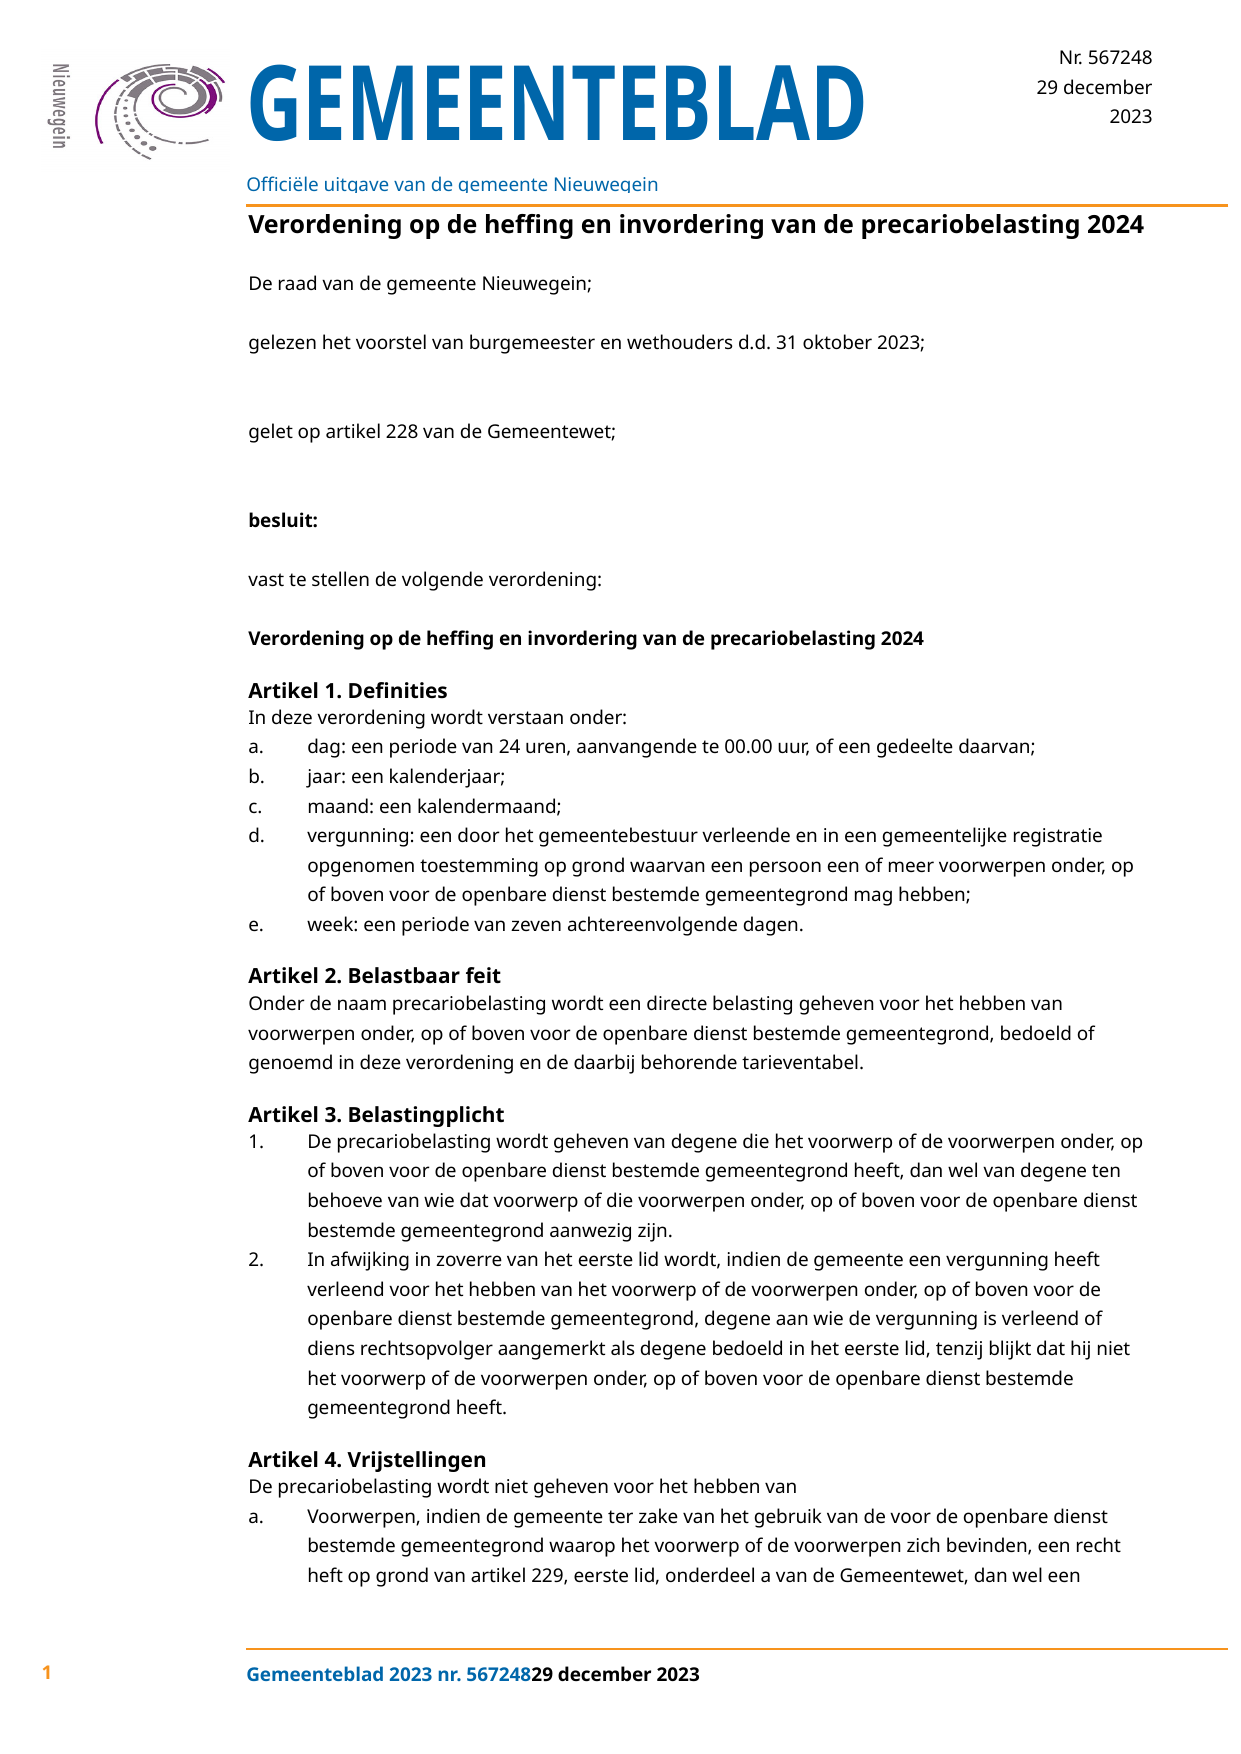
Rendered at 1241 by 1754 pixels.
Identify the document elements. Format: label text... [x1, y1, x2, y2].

text In deze verordening wordt verstaan onder: [248, 704, 1152, 730]
list De precariobelasting wordt geheven van degene die het voorwerp of de voorwerpen onder, op of boven voor de openbare dienst bestemde gemeentegrond heeft, dan wel van degene ten behoeve van wie dat voorwerp of die voorwerpen onder, op of boven voor de openbare dienst bestemde gemeentegrond aanwezig zijn. [248, 1128, 1152, 1243]
text gelezen het voorstel van burgemeester en wethouders d.d. 31 oktober 2023; [248, 329, 1152, 355]
list In afwijking in zoverre van het eerste lid wordt, indien de gemeente een vergunning heeft verleend voor het hebben van het voorwerp of de voorwerpen onder, op of boven voor de openbare dienst bestemde gemeentegrond, degene aan wie de vergunning is verleend of diens rechtsopvolger aangemerkt als degene bedoeld in het eerste lid, tenzij blijkt dat hij niet het voorwerp of de voorwerpen onder, op of boven voor de openbare dienst bestemde gemeentegrond heeft. [248, 1246, 1152, 1420]
list jaar: een kalenderjaar; [248, 763, 1152, 789]
text Artikel 2. Belastbaar feit [248, 962, 1152, 990]
list dag: een periode van 24 uren, aanvangende te 00.00 uur, of een gedeelte daarvan; [248, 734, 1152, 759]
text Artikel 1. Definities [248, 676, 1152, 704]
text Artikel 3. Belastingplicht [248, 1100, 1152, 1128]
text Verordening op de heffing en invordering van de precariobelasting 2024 [248, 625, 1152, 651]
text Onder de naam precariobelasting wordt een directe belasting geheven voor het hebben van voorwerpen onder, op of boven voor de openbare dienst bestemde gemeentegrond, bedoeld of genoemd in deze verordening en de daarbij behorende tarieventabel. [248, 990, 1152, 1075]
list Voorwerpen, indien de gemeente ter zake van het gebruik van de voor de openbare dienst bestemde gemeentegrond waarop het voorwerp of de voorwerpen zich bevinden, een recht heft op grond van artikel 229, eerste lid, onderdeel a van de Gemeentewet, dan wel een [248, 1503, 1152, 1588]
text vast te stellen de volgende verordening: [248, 566, 1152, 592]
list vergunning: een door het gemeentebestuur verleende en in een gemeentelijke registratie opgenomen toestemming op grond waarvan een persoon een of meer voorwerpen onder, op of boven voor de openbare dienst bestemde gemeentegrond mag hebben; [248, 822, 1152, 907]
text De raad van de gemeente Nieuwegein; [248, 270, 1152, 296]
text Artikel 4. Vrijstellingen [248, 1445, 1152, 1473]
picture [41, 47, 231, 172]
text Verordening op de heffing en invordering van de precariobelasting 2024 [248, 207, 1152, 241]
text gelet op artikel 228 van de Gemeentewet; [248, 418, 1152, 444]
list maand: een kalendermaand; [248, 793, 1152, 819]
text besluit: [248, 507, 1152, 533]
text De precariobelasting wordt niet geheven voor het hebben van [248, 1473, 1152, 1499]
list week: een periode van zeven achtereenvolgende dagen. [248, 911, 1152, 937]
